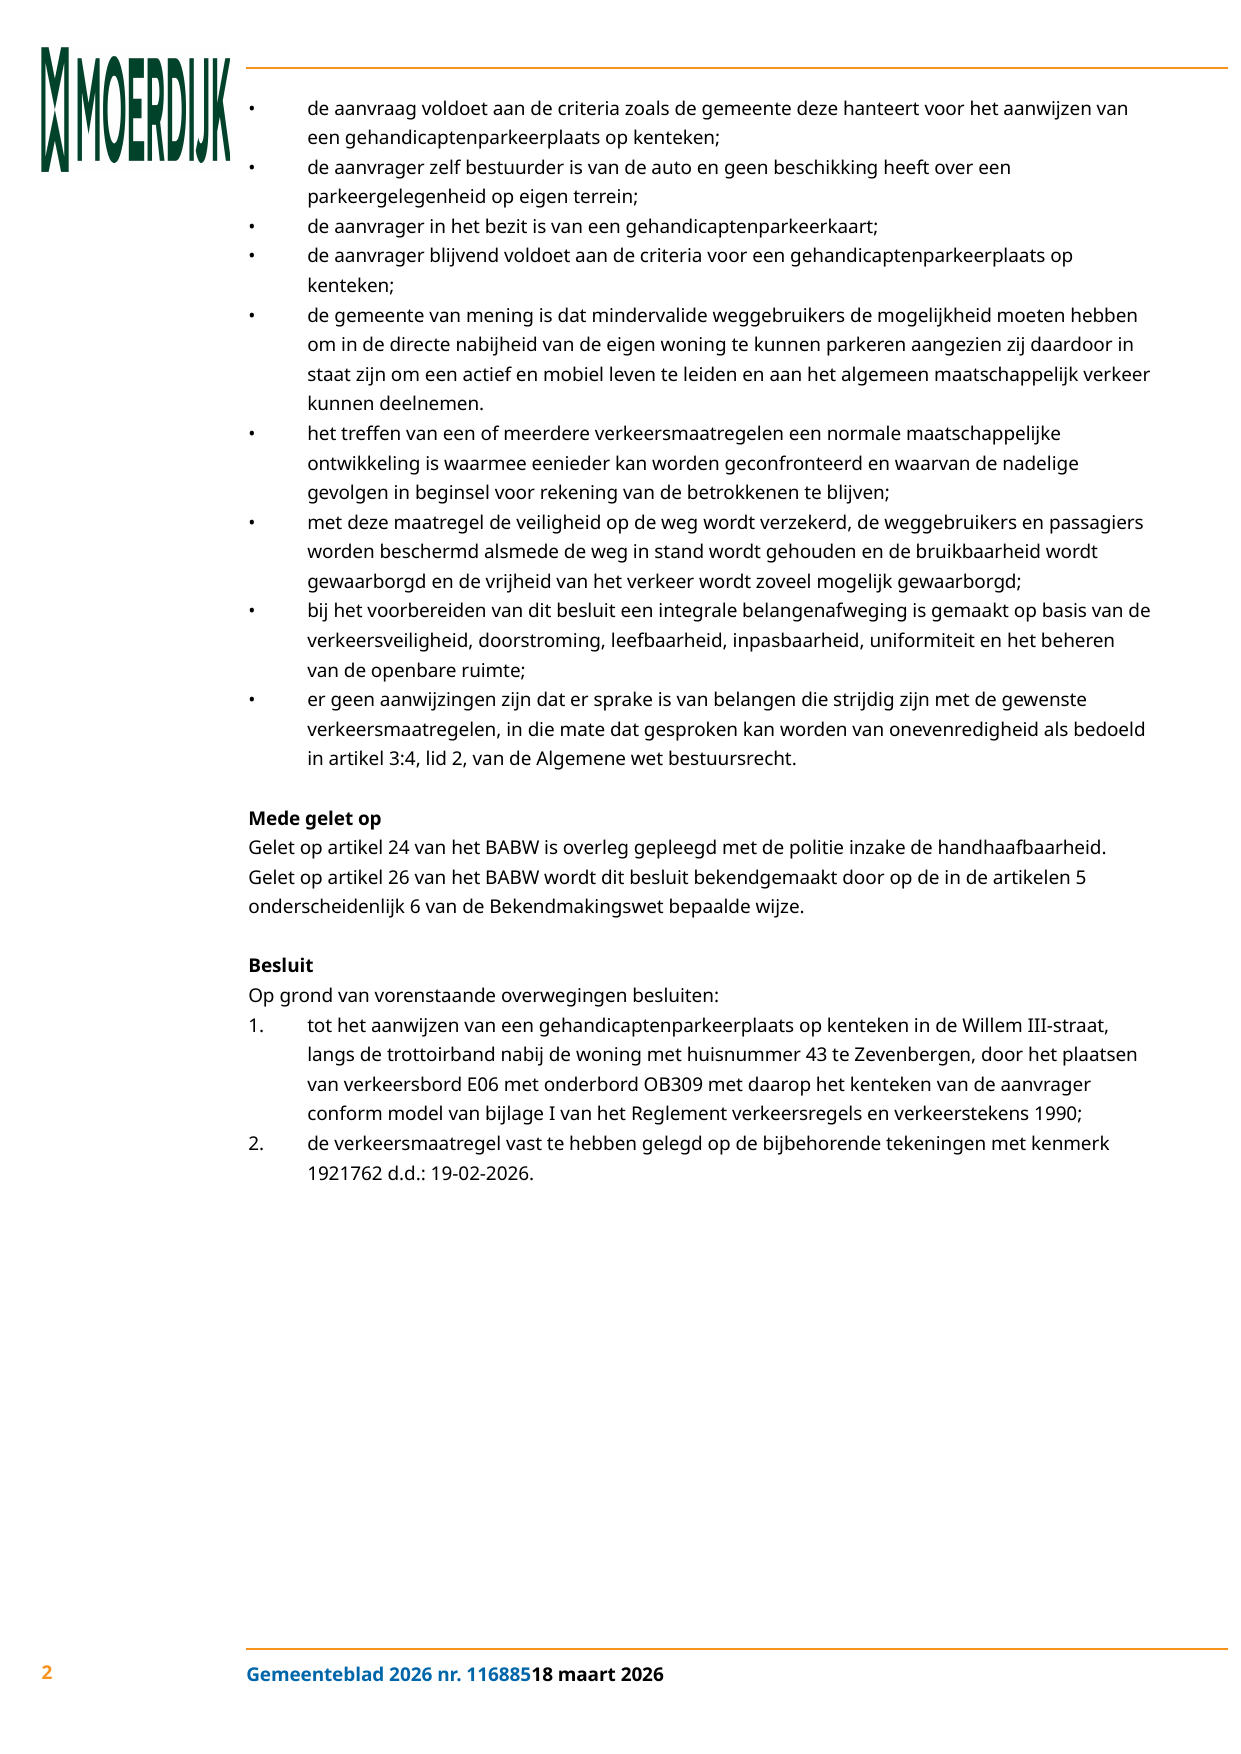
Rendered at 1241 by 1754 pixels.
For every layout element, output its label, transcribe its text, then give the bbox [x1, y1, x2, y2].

list bij het voorbereiden van dit besluit een integrale belangenafweging is gemaakt op basis van de verkeersveiligheid, doorstroming, leefbaarheid, inpasbaarheid, uniformiteit en het beheren van de openbare ruimte; [248, 598, 1152, 683]
text Besluit [248, 953, 1152, 978]
text Op grond van vorenstaande overwegingen besluiten: [248, 982, 1152, 1008]
list tot het aanwijzen van een gehandicaptenparkeerplaats op kenteken in de Willem III-straat, langs de trottoirband nabij de woning met huisnummer 43 te Zevenbergen, door het plaatsen van verkeersbord E06 met onderbord OB309 met daarop het kenteken van de aanvrager conform model van bijlage I van het Reglement verkeersregels en verkeerstekens 1990; [248, 1012, 1152, 1126]
list de aanvrager in het bezit is van een gehandicaptenparkeerkaart; [248, 213, 1152, 239]
text Gelet op artikel 24 van het BABW is overleg gepleegd met de politie inzake de handhaafbaarheid. [248, 834, 1152, 860]
list er geen aanwijzingen zijn dat er sprake is van belangen die strijdig zijn met de gewenste verkeersmaatregelen, in die mate dat gesproken kan worden van onevenredigheid als bedoeld in artikel 3:4, lid 2, van de Algemene wet bestuursrecht. [248, 686, 1152, 771]
list de aanvrager blijvend voldoet aan de criteria voor een gehandicaptenparkeerplaats op kenteken; [248, 243, 1152, 298]
list de aanvrager zelf bestuurder is van de auto en geen beschikking heeft over een parkeergelegenheid op eigen terrein; [248, 154, 1152, 209]
list de verkeersmaatregel vast te hebben gelegd op de bijbehorende tekeningen met kenmerk 1921762 d.d.: 19-02-2026. [248, 1130, 1152, 1186]
list het treffen van een of meerdere verkeersmaatregelen een normale maatschappelijke ontwikkeling is waarmee eenieder kan worden geconfronteerd en waarvan de nadelige gevolgen in beginsel voor rekening van de betrokkenen te blijven; [248, 420, 1152, 505]
list de gemeente van mening is dat mindervalide weggebruikers de mogelijkheid moeten hebben om in de directe nabijheid van de eigen woning te kunnen parkeren aangezien zij daardoor in staat zijn om een actief en mobiel leven te leiden en aan het algemeen maatschappelijk verkeer kunnen deelnemen. [248, 302, 1152, 416]
list met deze maatregel de veiligheid op de weg wordt verzekerd, de weggebruikers en passagiers worden beschermd alsmede de weg in stand wordt gehouden en de bruikbaarheid wordt gewaarborgd en de vrijheid van het verkeer wordt zoveel mogelijk gewaarborgd; [248, 509, 1152, 594]
text Mede gelet op [248, 805, 1152, 831]
list de aanvraag voldoet aan de criteria zoals de gemeente deze hanteert voor het aanwijzen van een gehandicaptenparkeerplaats op kenteken; [248, 95, 1152, 150]
picture [41, 47, 231, 172]
text Gelet op artikel 26 van het BABW wordt dit besluit bekendgemaakt door op de in de artikelen 5 onderscheidenlijk 6 van de Bekendmakingswet bepaalde wijze. [248, 864, 1152, 919]
